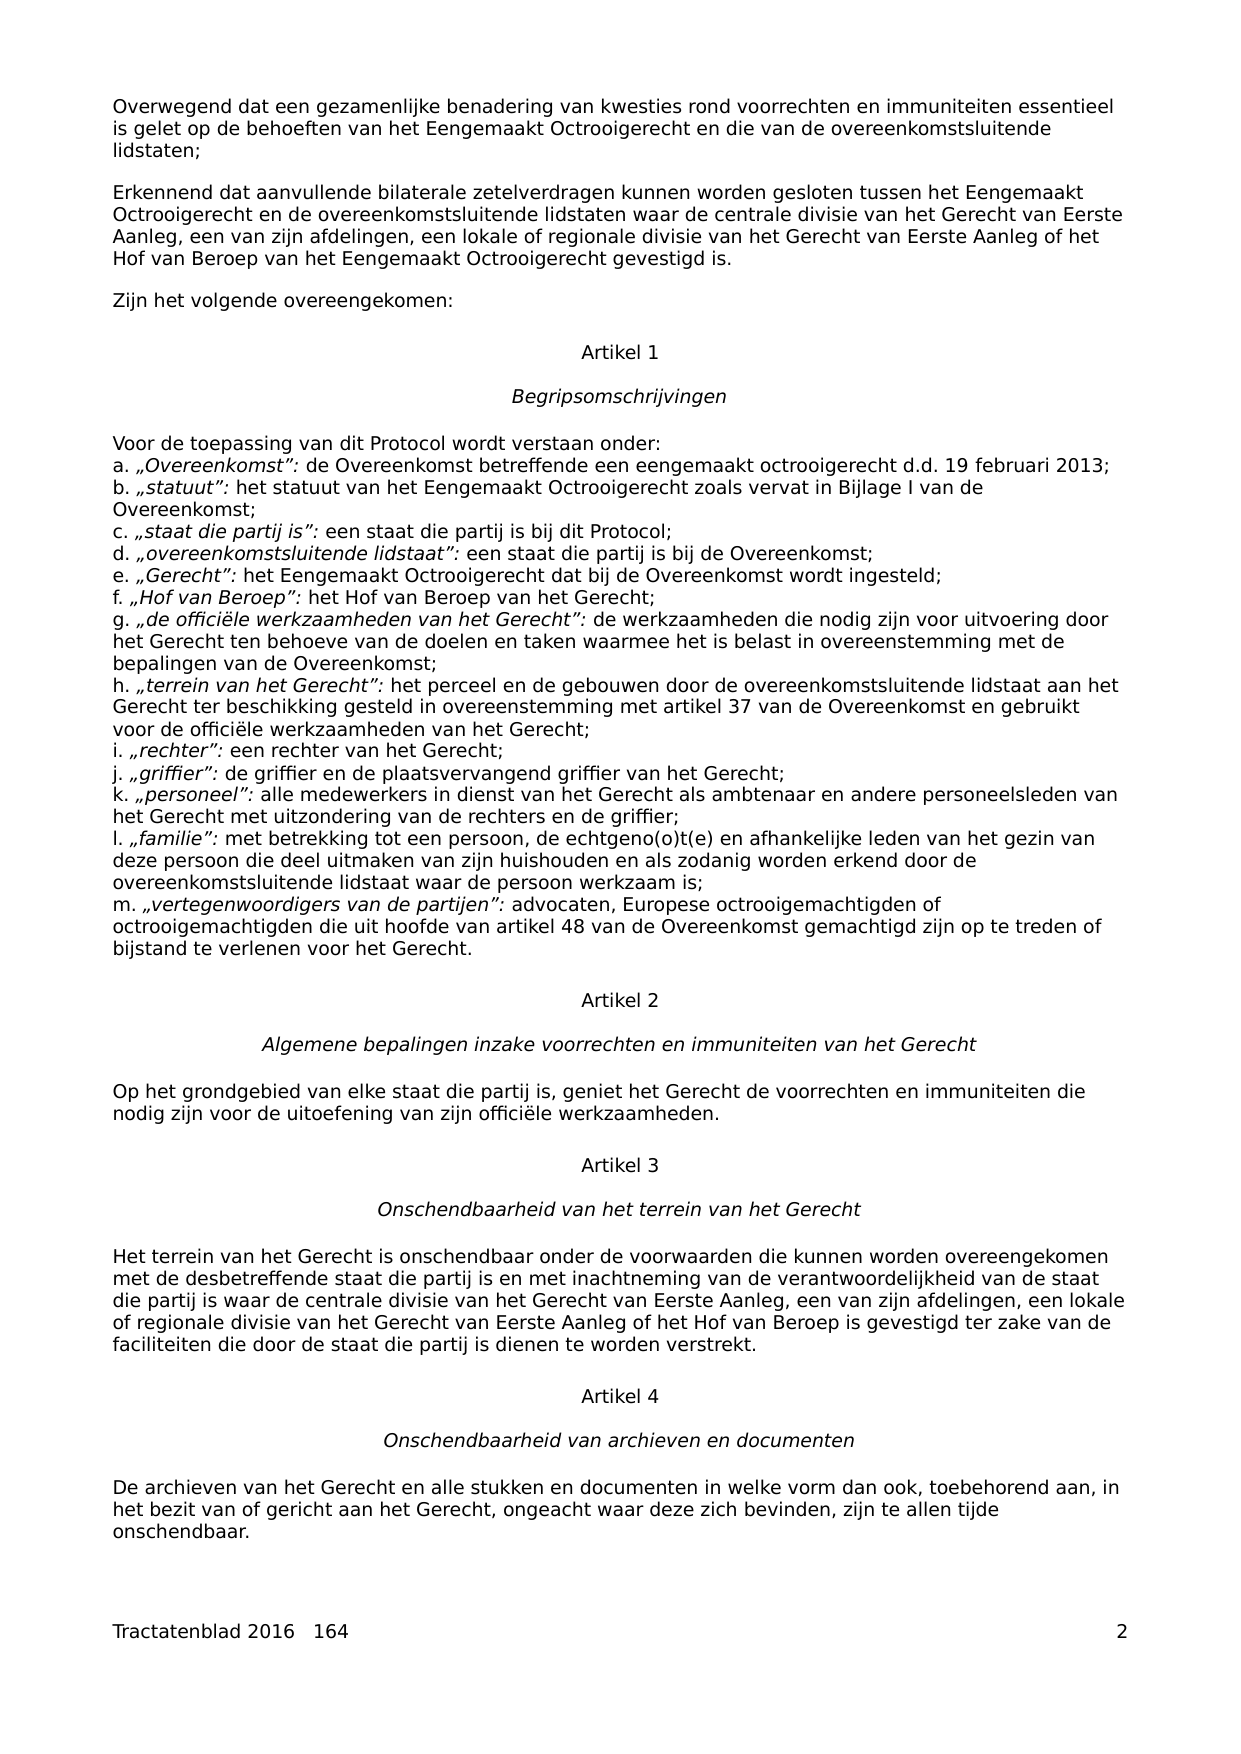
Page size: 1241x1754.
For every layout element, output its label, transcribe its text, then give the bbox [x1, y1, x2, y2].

text Voor de toepassing van dit Protocol wordt verstaan onder: [112, 433, 1128, 455]
text c. „staat die partij is”: een staat die partij is bij dit Protocol; [112, 521, 1128, 543]
text j. „griffier”: de griffier en de plaatsvervangend griffier van het Gerecht; [112, 762, 1128, 784]
text d. „overeenkomstsluitende lidstaat”: een staat die partij is bij de Overeenkomst; [112, 543, 1128, 564]
text e. „Gerecht”: het Eengemaakt Octrooigerecht dat bij de Overeenkomst wordt ingesteld; [112, 564, 1128, 587]
subtitle Artikel 1 Begripsomschrijvingen [112, 342, 1128, 408]
text a. „Overeenkomst”: de Overeenkomst betreffende een eengemaakt octrooigerecht d.d. 19 februari 2013; [112, 455, 1128, 477]
text k. „personeel”: alle medewerkers in dienst van het Gerecht als ambtenaar en andere personeelsleden van het Gerecht met uitzondering van de rechters en de griffier; [112, 784, 1128, 828]
text De archieven van het Gerecht en alle stukken en documenten in welke vorm dan ook, toebehorend aan, in het bezit van of gericht aan het Gerecht, ongeacht waar deze zich bevinden, zijn te allen tijde onschendbaar. [112, 1477, 1128, 1543]
subtitle Artikel 3 Onschendbaarheid van het terrein van het Gerecht [112, 1155, 1128, 1221]
text i. „rechter”: een rechter van het Gerecht; [112, 740, 1128, 762]
text f. „Hof van Beroep”: het Hof van Beroep van het Gerecht; [112, 587, 1128, 608]
text b. „statuut”: het statuut van het Eengemaakt Octrooigerecht zoals vervat in Bijlage I van de Overeenkomst; [112, 477, 1128, 521]
text Het terrein van het Gerecht is onschendbaar onder de voorwaarden die kunnen worden overeengekomen met de desbetreffende staat die partij is en met inachtneming van de verantwoordelijkheid van de staat die partij is waar de centrale divisie van het Gerecht van Eerste Aanleg, een van zijn afdelingen, een lokale of regionale divisie van het Gerecht van Eerste Aanleg of het Hof van Beroep is gevestigd ter zake van de faciliteiten die door de staat die partij is dienen te worden verstrekt. [112, 1246, 1128, 1356]
text Zijn het volgende overeengekomen: [112, 290, 1128, 312]
text l. „familie”: met betrekking tot een persoon, de echtgeno(o)t(e) en afhankelijke leden van het gezin van deze persoon die deel uitmaken van zijn huishouden en als zodanig worden erkend door de overeenkomstsluitende lidstaat waar de persoon werkzaam is; [112, 828, 1128, 894]
text Overwegend dat een gezamenlijke benadering van kwesties rond voorrechten en immuniteiten essentieel is gelet op de behoeften van het Eengemaakt Octrooigerecht en die van de overeenkomstsluitende lidstaten; [112, 96, 1128, 162]
text Op het grondgebied van elke staat die partij is, geniet het Gerecht de voorrechten en immuniteiten die nodig zijn voor de uitoefening van zijn officiële werkzaamheden. [112, 1081, 1128, 1125]
text g. „de officiële werkzaamheden van het Gerecht”: de werkzaamheden die nodig zijn voor uitvoering door het Gerecht ten behoeve van de doelen en taken waarmee het is belast in overeenstemming met de bepalingen van de Overeenkomst; [112, 608, 1128, 674]
text m. „vertegenwoordigers van de partijen”: advocaten, Europese octrooigemachtigden of octrooigemachtigden die uit hoofde van artikel 48 van de Overeenkomst gemachtigd zijn op te treden of bijstand te verlenen voor het Gerecht. [112, 894, 1128, 960]
subtitle Artikel 2 Algemene bepalingen inzake voorrechten en immuniteiten van het Gerecht [112, 990, 1128, 1056]
text h. „terrein van het Gerecht”: het perceel en de gebouwen door de overeenkomstsluitende lidstaat aan het Gerecht ter beschikking gesteld in overeenstemming met artikel 37 van de Overeenkomst en gebruikt voor de officiële werkzaamheden van het Gerecht; [112, 674, 1128, 740]
subtitle Artikel 4 Onschendbaarheid van archieven en documenten [112, 1386, 1128, 1452]
text Erkennend dat aanvullende bilaterale zetelverdragen kunnen worden gesloten tussen het Eengemaakt Octrooigerecht en de overeenkomstsluitende lidstaten waar de centrale divisie van het Gerecht van Eerste Aanleg, een van zijn afdelingen, een lokale of regionale divisie van het Gerecht van Eerste Aanleg of het Hof van Beroep van het Eengemaakt Octrooigerecht gevestigd is. [112, 182, 1128, 270]
